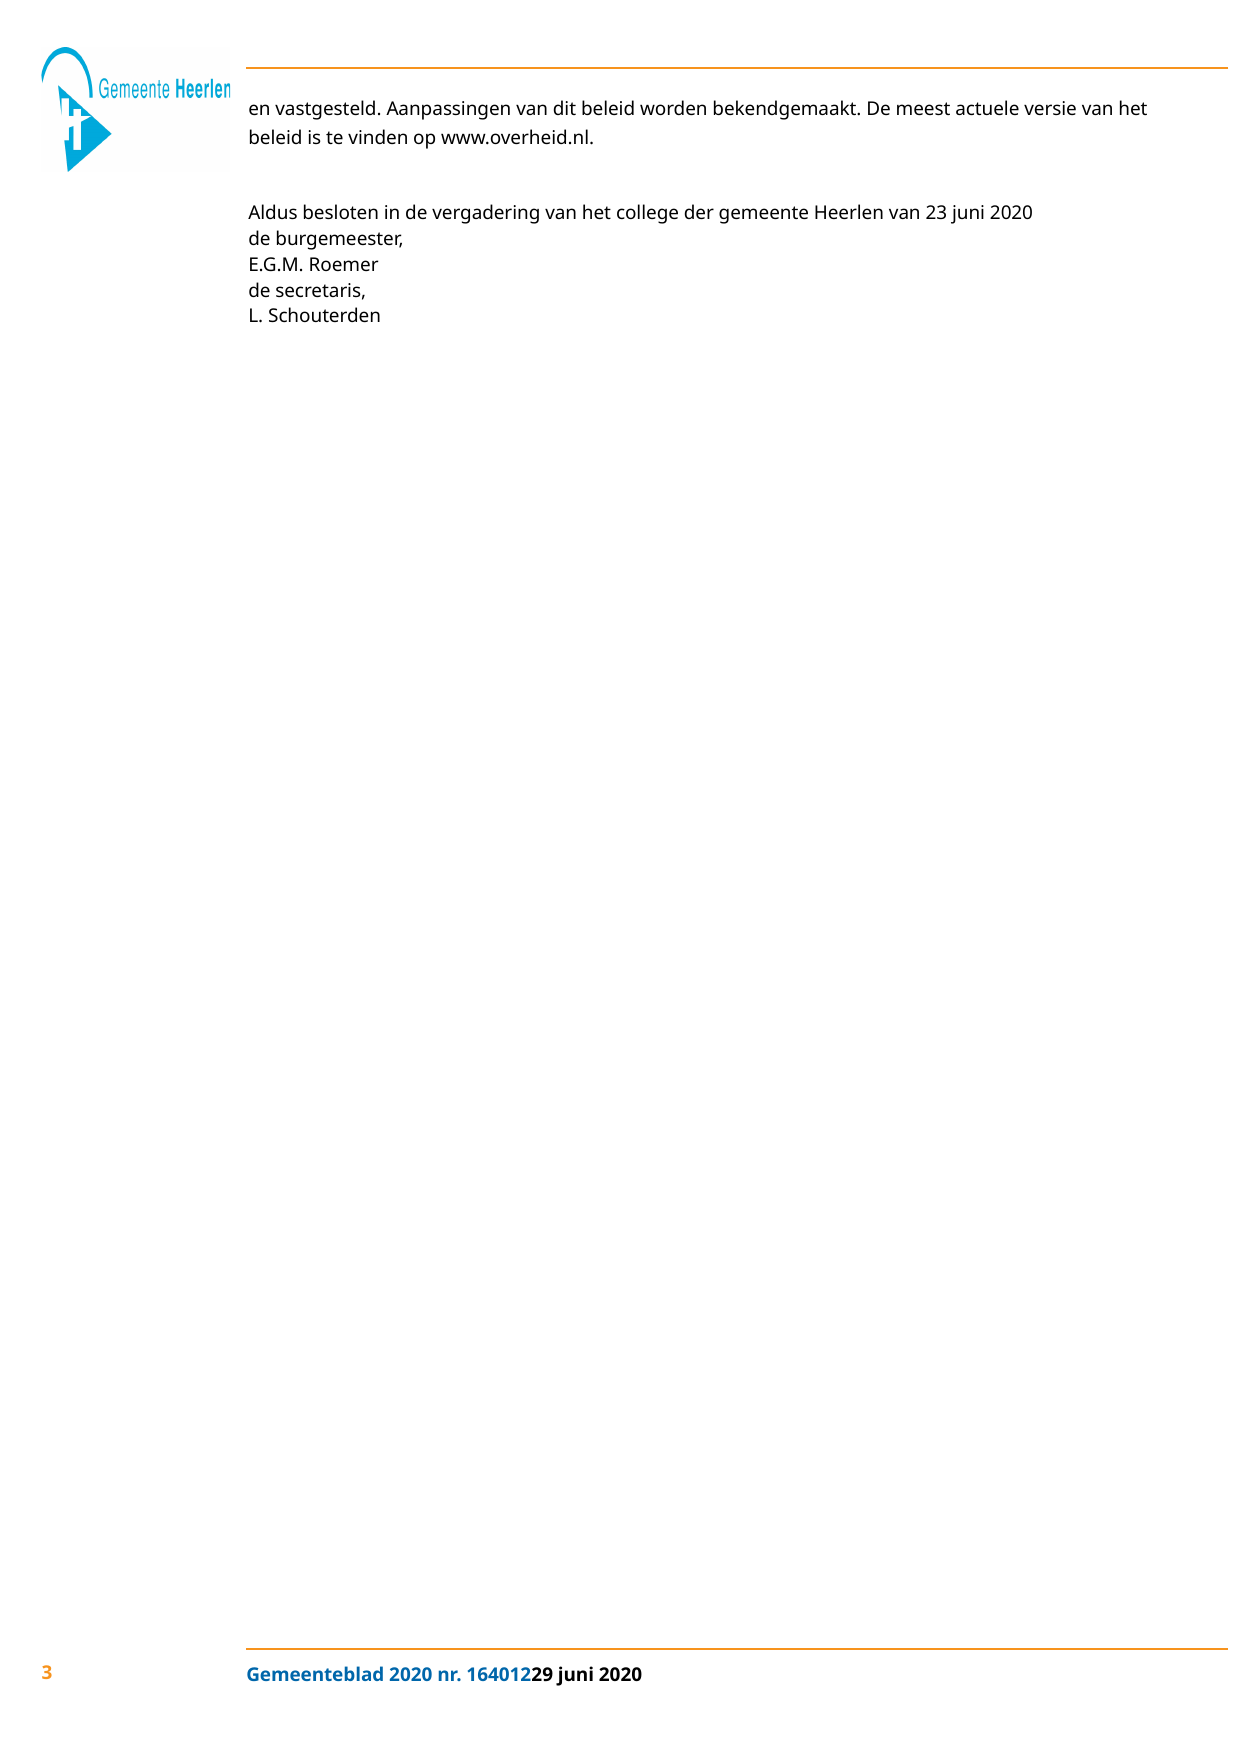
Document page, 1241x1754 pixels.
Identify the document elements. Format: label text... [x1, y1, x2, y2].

picture [41, 47, 231, 172]
text Aldus besloten in de vergadering van het college der gemeente Heerlen van 23 juni 2020 [248, 199, 1152, 225]
text E.G.M. Roemer [248, 251, 1152, 277]
text en vastgesteld. Aanpassingen van dit beleid worden bekendgemaakt. De meest actuele versie van het beleid is te vinden op www.overheid.nl. [248, 95, 1152, 150]
text de burgemeester, [248, 225, 1152, 251]
picture [41, 47, 59, 70]
text L. Schouterden [248, 302, 1152, 328]
text de secretaris, [248, 277, 1152, 302]
